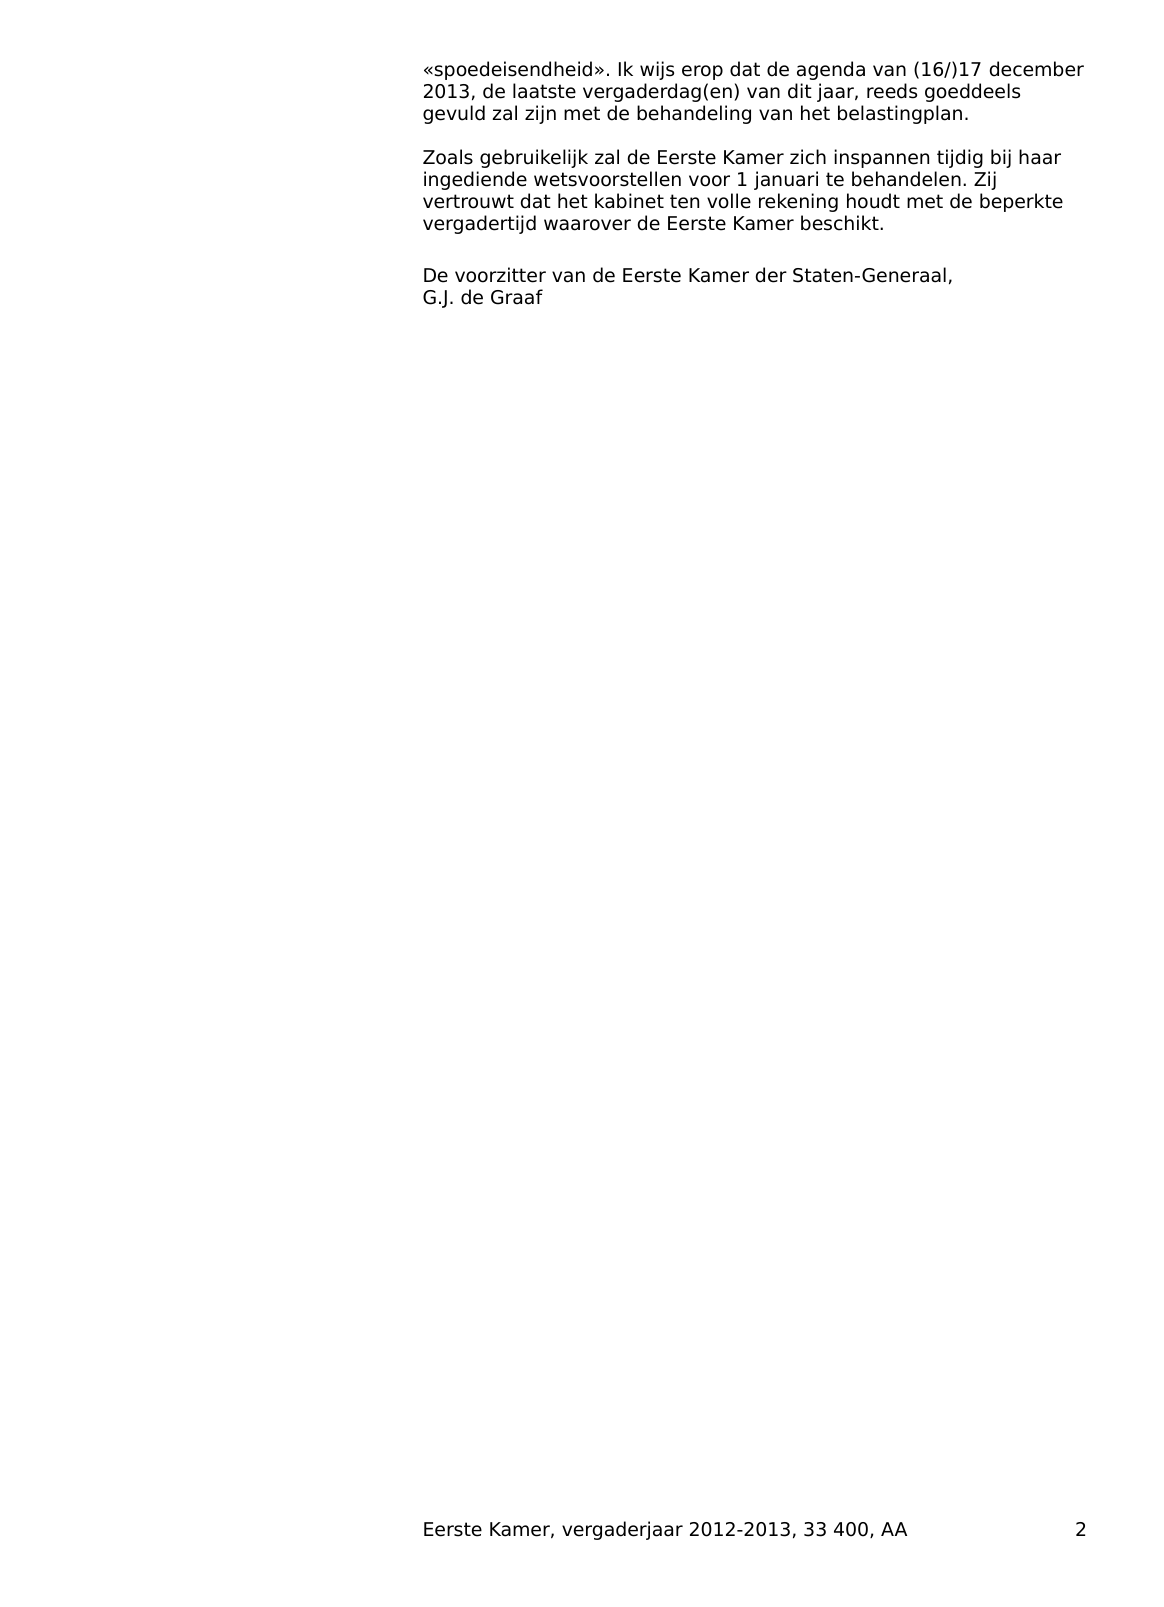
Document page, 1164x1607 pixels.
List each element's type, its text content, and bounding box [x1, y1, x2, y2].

text «spoedeisendheid». Ik wijs erop dat de agenda van (16/)17 december 2013, de laatste vergaderdag(en) van dit jaar, reeds goeddeels gevuld zal zijn met de behandeling van het belastingplan. [422, 59, 1087, 125]
text De voorzitter van de Eerste Kamer der Staten-Generaal, G.J. de Graaf [422, 265, 1087, 309]
text Zoals gebruikelijk zal de Eerste Kamer zich inspannen tijdig bij haar ingediende wetsvoorstellen voor 1 januari te behandelen. Zij vertrouwt dat het kabinet ten volle rekening houdt met de beperkte vergadertijd waarover de Eerste Kamer beschikt. [422, 147, 1087, 235]
